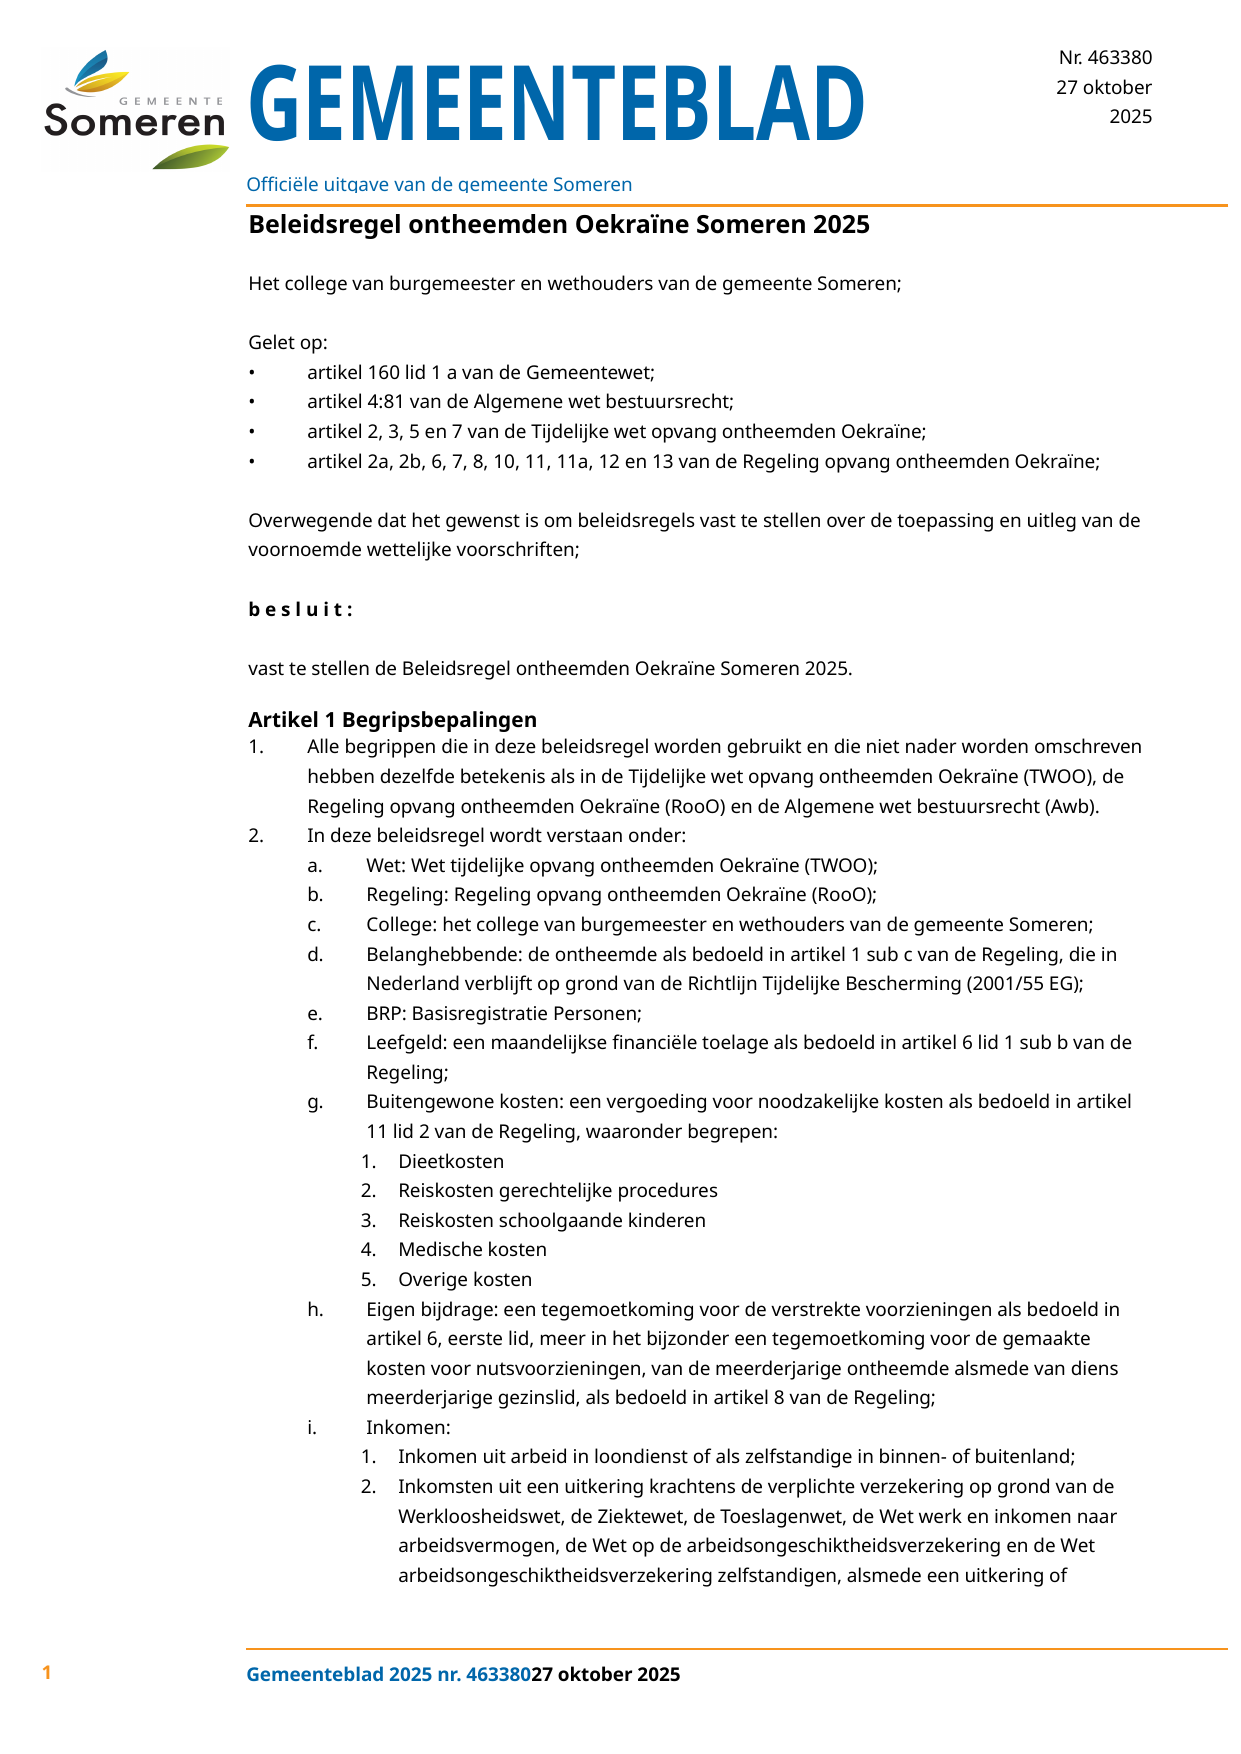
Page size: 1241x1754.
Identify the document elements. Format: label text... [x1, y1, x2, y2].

list Alle begrippen die in deze beleidsregel worden gebruikt en die niet nader worden omschreven hebben dezelfde betekenis als in de Tijdelijke wet opvang ontheemden Oekraïne (TWOO), de Regeling opvang ontheemden Oekraïne (RooO) en de Algemene wet bestuursrecht (Awb). [248, 734, 1152, 819]
list Reiskosten schoolgaande kinderen [361, 1207, 1152, 1233]
text Artikel 1 Begripsbepalingen [248, 705, 1152, 734]
text b e s l u i t : [248, 596, 1152, 621]
list Reiskosten gerechtelijke procedures [361, 1177, 1152, 1203]
list BRP: Basisregistratie Personen; [307, 1000, 1152, 1026]
list Dieetkosten [361, 1148, 1152, 1174]
text vast te stellen de Beleidsregel ontheemden Oekraïne Someren 2025. [248, 655, 1152, 681]
list artikel 160 lid 1 a van de Gemeentewet; [248, 359, 1152, 385]
list Overige kosten [361, 1266, 1152, 1292]
list Eigen bijdrage: een tegemoetkoming voor de verstrekte voorzieningen als bedoeld in artikel 6, eerste lid, meer in het bijzonder een tegemoetkoming voor de gemaakte kosten voor nutsvoorzieningen, van de meerderjarige ontheemde alsmede van diens meerderjarige gezinslid, als bedoeld in artikel 8 van de Regeling; [307, 1296, 1152, 1410]
list artikel 4:81 van de Algemene wet bestuursrecht; [248, 389, 1152, 414]
text Beleidsregel ontheemden Oekraïne Someren 2025 [248, 207, 1152, 241]
list Inkomen uit arbeid in loondienst of als zelfstandige in binnen- of buitenland; [361, 1444, 1152, 1469]
list Medische kosten [361, 1237, 1152, 1262]
list In deze beleidsregel wordt verstaan onder: [248, 822, 1152, 848]
list artikel 2, 3, 5 en 7 van de Tijdelijke wet opvang ontheemden Oekraïne; [248, 418, 1152, 444]
text Gelet op: [248, 329, 1152, 355]
list Inkomen: [307, 1414, 1152, 1440]
text Het college van burgemeester en wethouders van de gemeente Someren; [248, 270, 1152, 296]
list Belanghebbende: de ontheemde als bedoeld in artikel 1 sub c van de Regeling, die in Nederland verblijft op grond van de Richtlijn Tijdelijke Bescherming (2001/55 EG); [307, 941, 1152, 996]
list artikel 2a, 2b, 6, 7, 8, 10, 11, 11a, 12 en 13 van de Regeling opvang ontheemden Oekraïne; [248, 448, 1152, 473]
list Wet: Wet tijdelijke opvang ontheemden Oekraïne (TWOO); [307, 852, 1152, 878]
list Leefgeld: een maandelijkse financiële toelage als bedoeld in artikel 6 lid 1 sub b van de Regeling; [307, 1029, 1152, 1085]
picture [41, 47, 231, 172]
list Inkomsten uit een uitkering krachtens de verplichte verzekering op grond van de Werkloosheidswet, de Ziektewet, de Toeslagenwet, de Wet werk en inkomen naar arbeidsvermogen, de Wet op de arbeidsongeschiktheidsverzekering en de Wet arbeidsongeschiktheidsverzekering zelfstandigen, alsmede een uitkering of [361, 1473, 1152, 1588]
list Buitengewone kosten: een vergoeding voor noodzakelijke kosten als bedoeld in artikel 11 lid 2 van de Regeling, waaronder begrepen: [307, 1089, 1152, 1144]
list College: het college van burgemeester en wethouders van de gemeente Someren; [307, 911, 1152, 937]
list Regeling: Regeling opvang ontheemden Oekraïne (RooO); [307, 882, 1152, 907]
text Overwegende dat het gewenst is om beleidsregels vast te stellen over de toepassing en uitleg van de voornoemde wettelijke voorschriften; [248, 507, 1152, 562]
